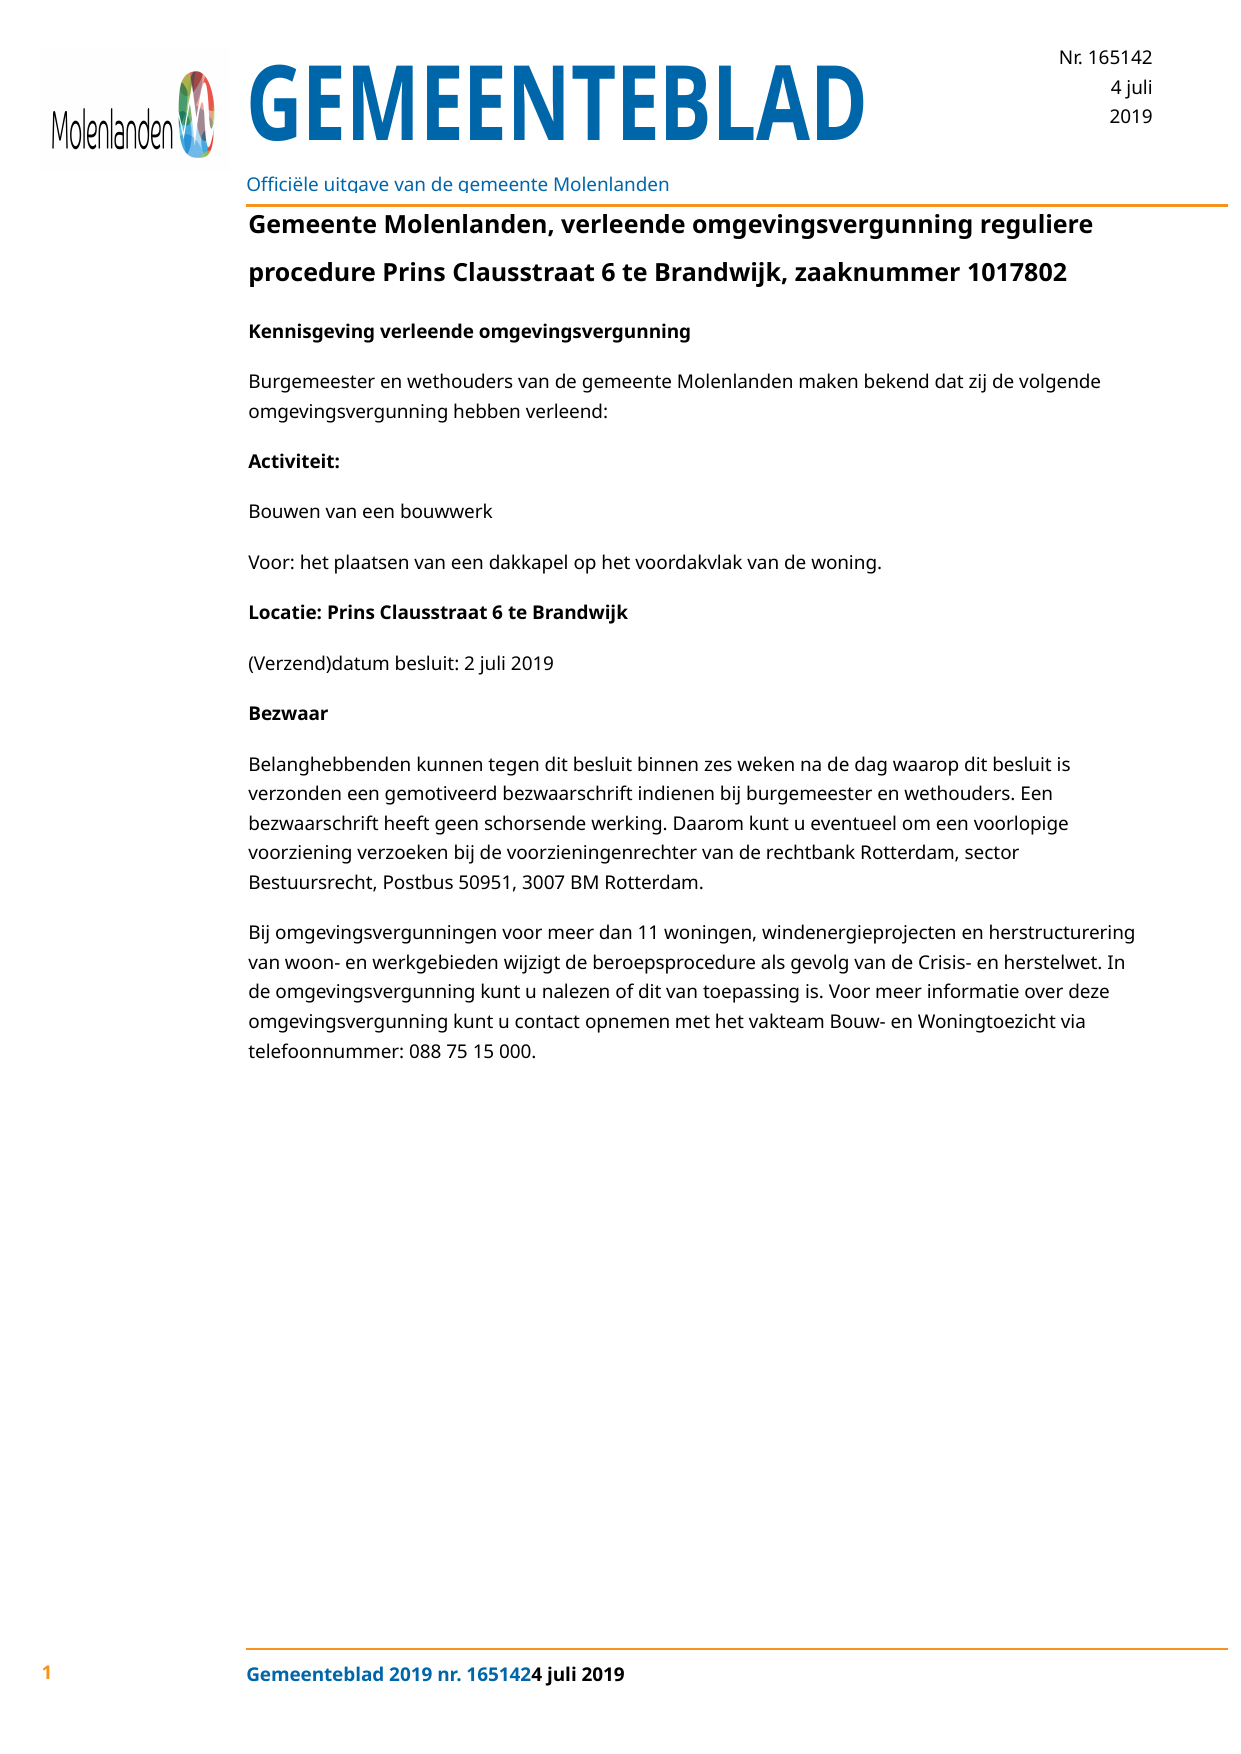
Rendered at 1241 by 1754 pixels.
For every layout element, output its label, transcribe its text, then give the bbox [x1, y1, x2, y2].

picture [41, 47, 231, 172]
text Gemeente Molenlanden, verleende omgevingsvergunning reguliere procedure Prins Clausstraat 6 te Brandwijk, zaaknummer 1017802 [248, 207, 1152, 288]
text Locatie: Prins Clausstraat 6 te Brandwijk [248, 599, 1152, 625]
text (Verzend)datum besluit: 2 juli 2019 [248, 650, 1152, 676]
text Belanghebbenden kunnen tegen dit besluit binnen zes weken na de dag waarop dit besluit is verzonden een gemotiveerd bezwaarschrift indienen bij burgemeester en wethouders. Een bezwaarschrift heeft geen schorsende werking. Daarom kunt u eventueel om een voorlopige voorziening verzoeken bij de voorzieningenrechter van de rechtbank Rotterdam, sector Bestuursrecht, Postbus 50951, 3007 BM Rotterdam. [248, 751, 1152, 895]
text Voor: het plaatsen van een dakkapel op het voordakvlak van de woning. [248, 549, 1152, 575]
text Bouwen van een bouwwerk [248, 499, 1152, 524]
text Burgemeester en wethouders van de gemeente Molenlanden maken bekend dat zij de volgende omgevingsvergunning hebben verleend: [248, 368, 1152, 424]
text Kennisgeving verleende omgevingsvergunning [248, 318, 1152, 344]
text Bezwaar [248, 700, 1152, 726]
text Activiteit: [248, 448, 1152, 474]
text Bij omgevingsvergunningen voor meer dan 11 woningen, windenergieprojecten en herstructurering van woon- en werkgebieden wijzigt de beroepsprocedure als gevolg van de Crisis- en herstelwet. In de omgevingsvergunning kunt u nalezen of dit van toepassing is. Voor meer informatie over deze omgevingsvergunning kunt u contact opnemen met het vakteam Bouw- en Woningtoezicht via telefoonnummer: 088 75 15 000. [248, 919, 1152, 1064]
